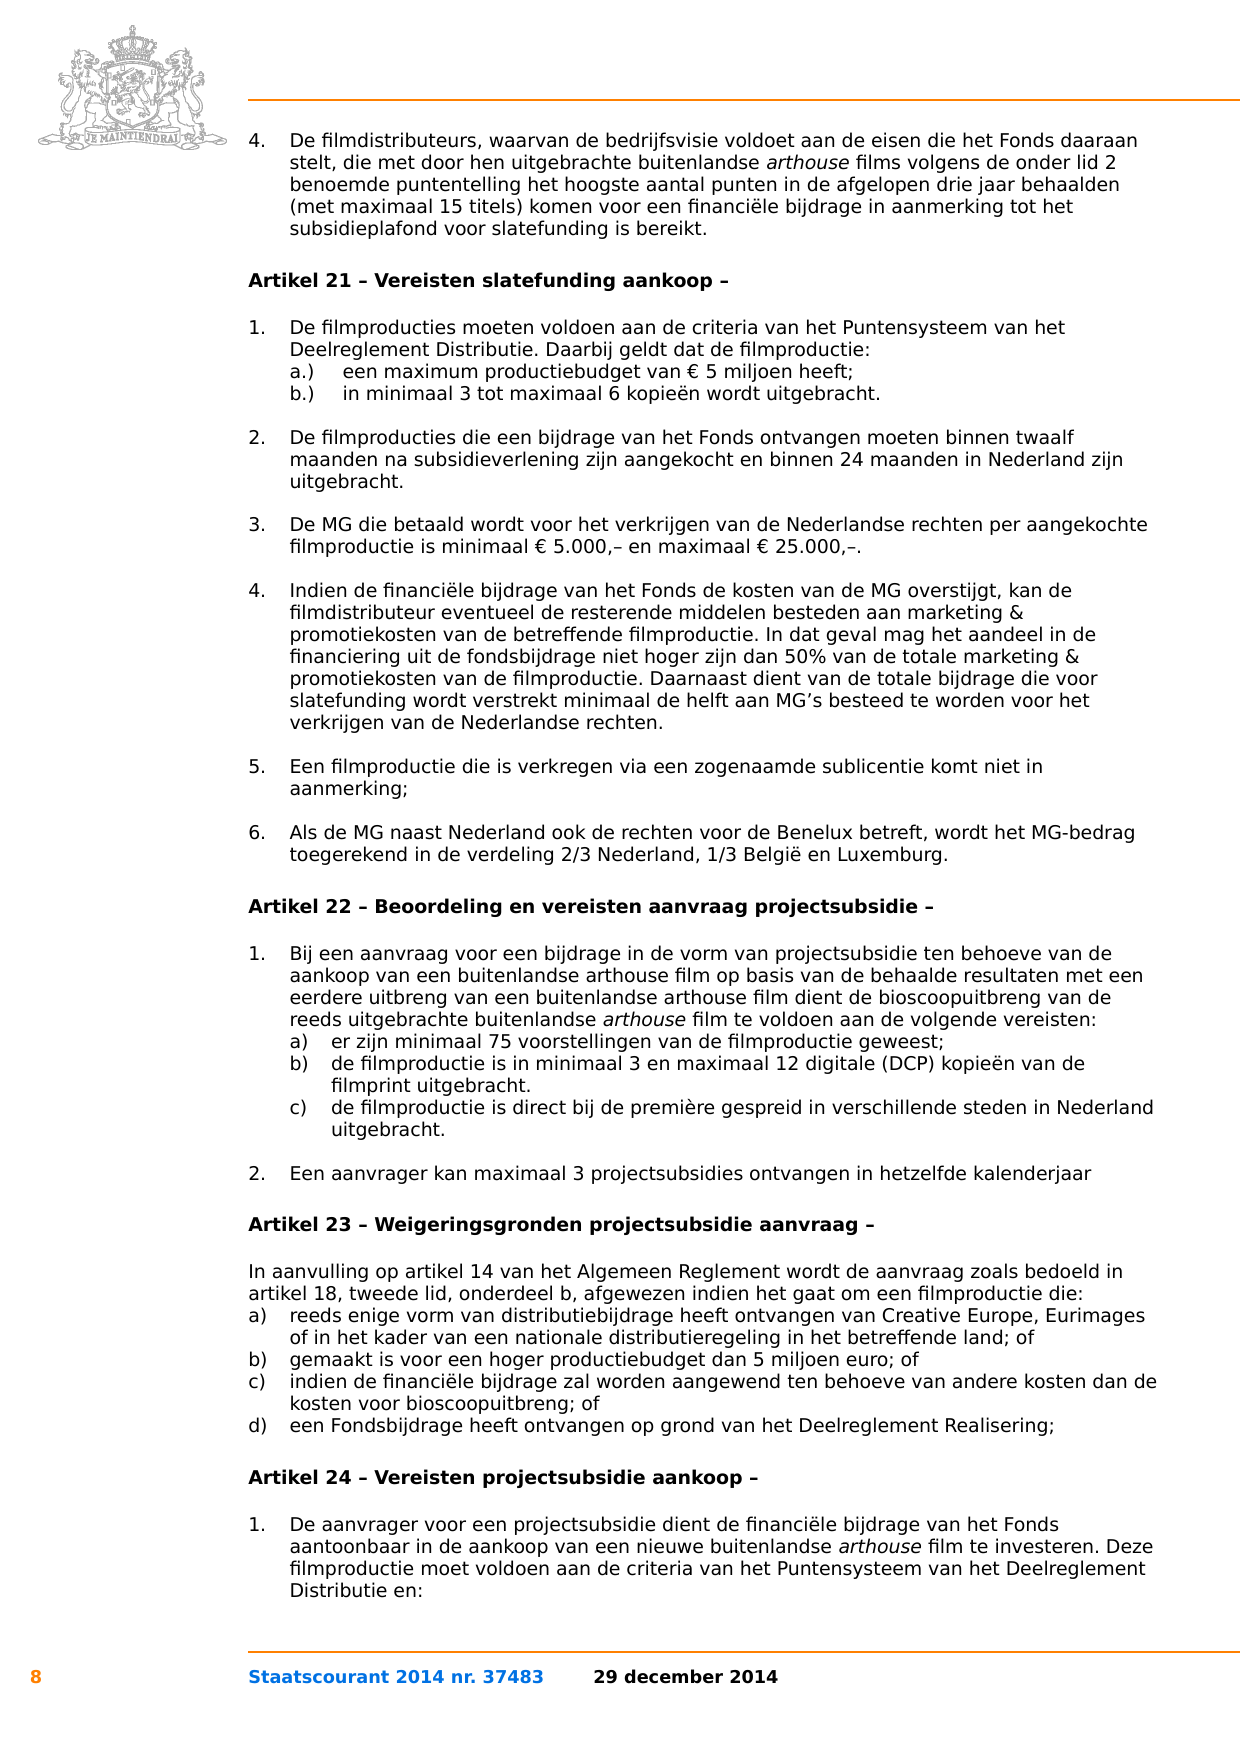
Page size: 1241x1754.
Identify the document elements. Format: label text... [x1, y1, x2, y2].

subtitle Artikel 22 – Beoordeling en vereisten aanvraag projectsubsidie – [248, 896, 1163, 918]
text 2. Een aanvrager kan maximaal 3 projectsubsidies ontvangen in hetzelfde kalenderjaar [248, 1162, 1163, 1184]
text a) er zijn minimaal 75 voorstellingen van de filmproductie geweest; [289, 1031, 1163, 1053]
text 5. Een filmproductie die is verkregen via een zogenaamde sublicentie komt niet in aanmerking; [248, 756, 1163, 800]
text 4. De filmdistributeurs, waarvan de bedrijfsvisie voldoet aan de eisen die het Fonds daaraan stelt, die met door hen uitgebrachte buitenlandse arthouse films volgens de onder lid 2 benoemde puntentelling het hoogste aantal punten in de afgelopen drie jaar behaalden (met maximaal 15 titels) komen voor een financiële bijdrage in aanmerking tot het subsidieplafond voor slatefunding is bereikt. [248, 130, 1163, 240]
text c) de filmproductie is direct bij de première gespreid in verschillende steden in Nederland uitgebracht. [289, 1097, 1163, 1141]
text 4. Indien de financiële bijdrage van het Fonds de kosten van de MG overstijgt, kan de filmdistributeur eventueel de resterende middelen besteden aan marketing & promotiekosten van de betreffende filmproductie. In dat geval mag het aandeel in de financiering uit de fondsbijdrage niet hoger zijn dan 50% van de totale marketing & promotiekosten van de filmproductie. Daarnaast dient van de totale bijdrage die voor slatefunding wordt verstrekt minimaal de helft aan MG’s besteed te worden voor het verkrijgen van de Nederlandse rechten. [248, 580, 1163, 734]
subtitle Artikel 23 – Weigeringsgronden projectsubsidie aanvraag – [248, 1214, 1163, 1236]
text 2. De filmproducties die een bijdrage van het Fonds ontvangen moeten binnen twaalf maanden na subsidieverlening zijn aangekocht en binnen 24 maanden in Nederland zijn uitgebracht. [248, 427, 1163, 492]
text c) indien de financiële bijdrage zal worden aangewend ten behoeve van andere kosten dan de kosten voor bioscoopuitbreng; of [248, 1371, 1163, 1415]
text 3. De MG die betaald wordt voor het verkrijgen van de Nederlandse rechten per aangekochte filmproductie is minimaal € 5.000,– en maximaal € 25.000,–. [248, 514, 1163, 558]
text b) de filmproductie is in minimaal 3 en maximaal 12 digitale (DCP) kopieën van de filmprint uitgebracht. [289, 1053, 1163, 1097]
picture [38, 25, 227, 150]
text 1. De aanvrager voor een projectsubsidie dient de financiële bijdrage van het Fonds aantoonbaar in de aankoop van een nieuwe buitenlandse arthouse film te investeren. Deze filmproductie moet voldoen aan de criteria van het Puntensysteem van het Deelreglement Distributie en: [248, 1514, 1163, 1602]
text d) een Fondsbijdrage heeft ontvangen op grond van het Deelreglement Realisering; [248, 1415, 1163, 1437]
text In aanvulling op artikel 14 van het Algemeen Reglement wordt de aanvraag zoals bedoeld in artikel 18, tweede lid, onderdeel b, afgewezen indien het gaat om een filmproductie die: [248, 1261, 1163, 1305]
text b.) in minimaal 3 tot maximaal 6 kopieën wordt uitgebracht. [289, 383, 1163, 405]
text a.) een maximum productiebudget van € 5 miljoen heeft; [289, 361, 1163, 383]
text 1. De filmproducties moeten voldoen aan de criteria van het Puntensysteem van het Deelreglement Distributie. Daarbij geldt dat de filmproductie: [248, 317, 1163, 361]
subtitle Artikel 24 – Vereisten projectsubsidie aankoop – [248, 1467, 1163, 1489]
text 6. Als de MG naast Nederland ook de rechten voor de Benelux betreft, wordt het MG-bedrag toegerekend in de verdeling 2/3 Nederland, 1/3 België en Luxemburg. [248, 822, 1163, 866]
text 1. Bij een aanvraag voor een bijdrage in de vorm van projectsubsidie ten behoeve van de aankoop van een buitenlandse arthouse film op basis van de behaalde resultaten met een eerdere uitbreng van een buitenlandse arthouse film dient de bioscoopuitbreng van de reeds uitgebrachte buitenlandse arthouse film te voldoen aan de volgende vereisten: [248, 943, 1163, 1031]
text b) gemaakt is voor een hoger productiebudget dan 5 miljoen euro; of [248, 1349, 1163, 1371]
text a) reeds enige vorm van distributiebijdrage heeft ontvangen van Creative Europe, Eurimages of in het kader van een nationale distributieregeling in het betreffende land; of [248, 1305, 1163, 1349]
subtitle Artikel 21 – Vereisten slatefunding aankoop – [248, 270, 1163, 292]
